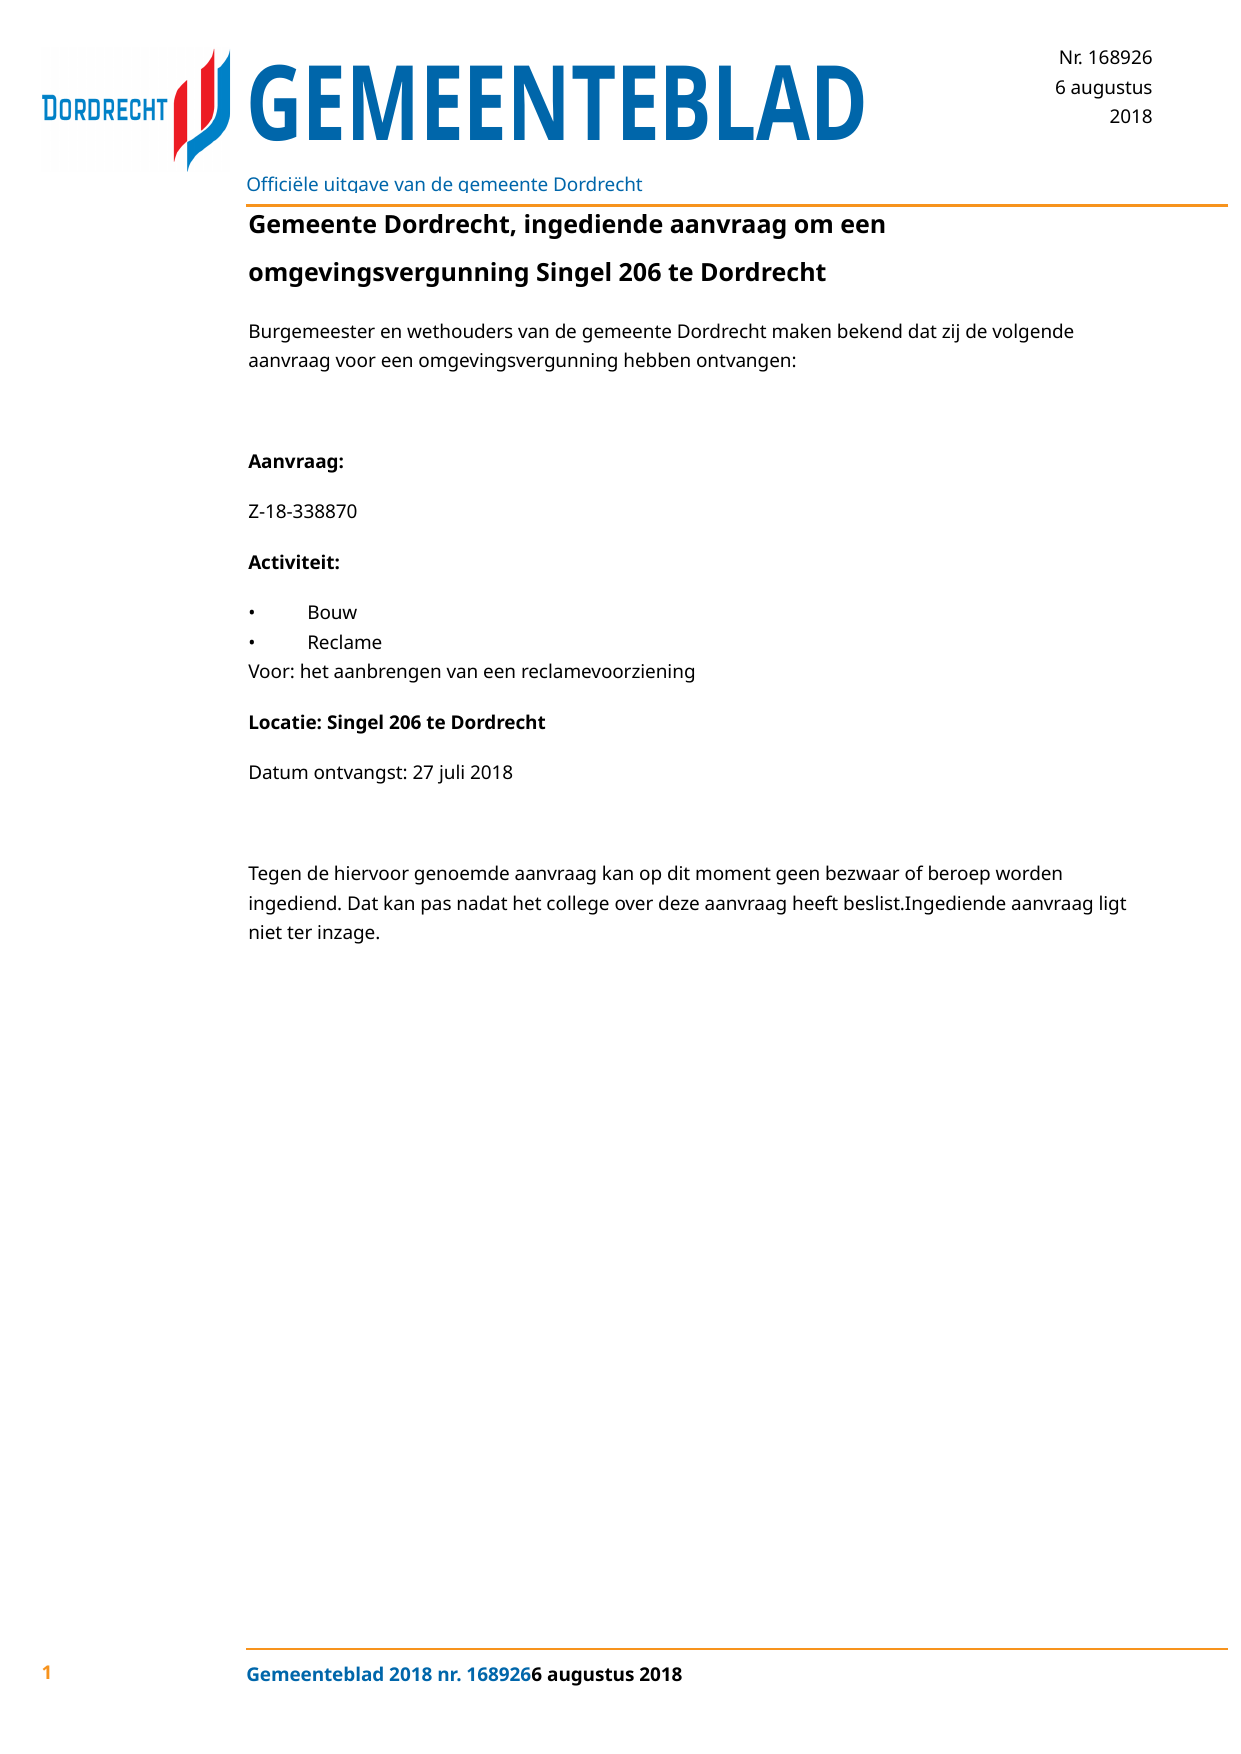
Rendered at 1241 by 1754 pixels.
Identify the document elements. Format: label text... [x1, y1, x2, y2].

text Tegen de hiervoor genoemde aanvraag kan op dit moment geen bezwaar of beroep worden ingediend. Dat kan pas nadat het college over deze aanvraag heeft beslist.Ingediende aanvraag ligt niet ter inzage. [248, 860, 1152, 945]
text Datum ontvangst: 27 juli 2018 [248, 759, 1152, 785]
list Reclame [248, 629, 1152, 655]
text Activiteit: [248, 549, 1152, 575]
text Voor: het aanbrengen van een reclamevoorziening [248, 659, 1152, 684]
text Aanvraag: [248, 448, 1152, 474]
text Locatie: Singel 206 te Dordrecht [248, 709, 1152, 735]
text Burgemeester en wethouders van de gemeente Dordrecht maken bekend dat zij de volgende aanvraag voor een omgevingsvergunning hebben ontvangen: [248, 318, 1152, 373]
text Z-18-338870 [248, 499, 1152, 524]
text Gemeente Dordrecht, ingediende aanvraag om een omgevingsvergunning Singel 206 te Dordrecht [248, 207, 1152, 288]
picture [41, 47, 231, 172]
list Bouw [248, 599, 1152, 625]
